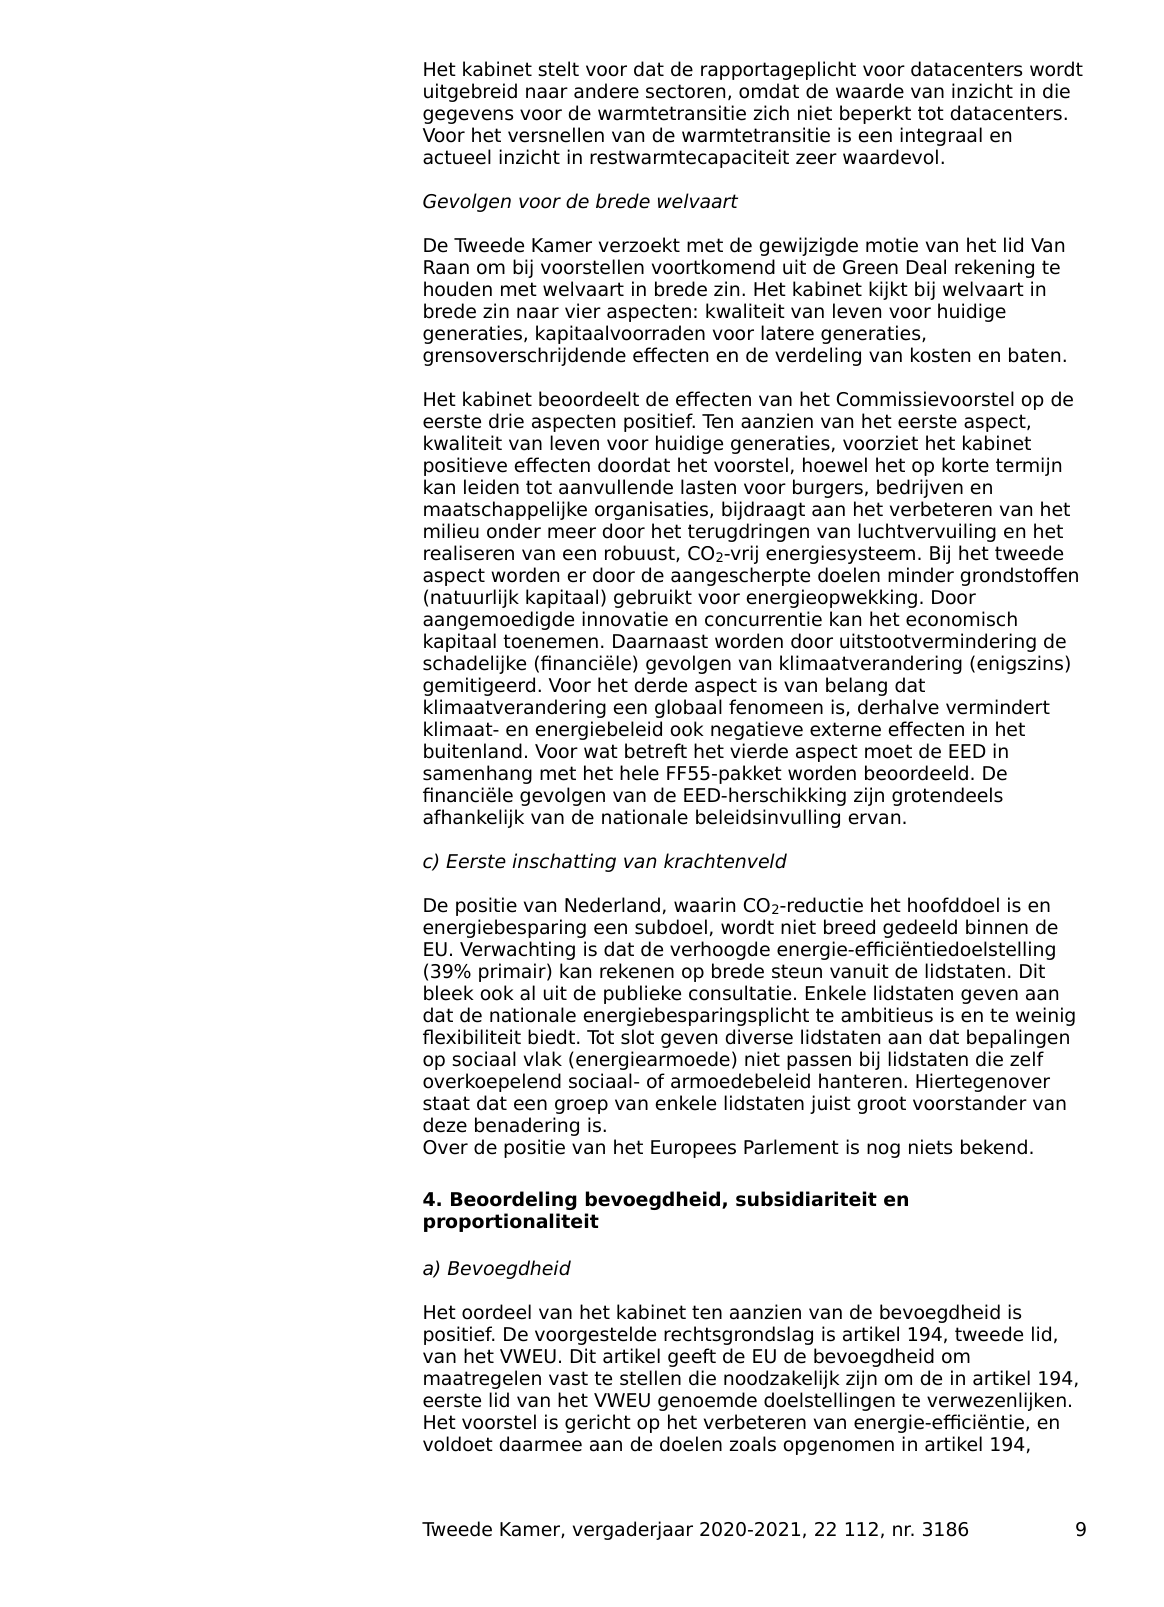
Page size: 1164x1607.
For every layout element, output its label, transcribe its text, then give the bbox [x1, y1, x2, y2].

text Het kabinet stelt voor dat de rapportageplicht voor datacenters wordt uitgebreid naar andere sectoren, omdat de waarde van inzicht in die gegevens voor de warmtetransitie zich niet beperkt tot datacenters. Voor het versnellen van de warmtetransitie is een integraal en actueel inzicht in restwarmtecapaciteit zeer waardevol. [422, 59, 1087, 169]
text De positie van Nederland, waarin CO2-reductie het hoofddoel is en energiebesparing een subdoel, wordt niet breed gedeeld binnen de EU. Verwachting is dat de verhoogde energie-efficiëntiedoelstelling (39% primair) kan rekenen op brede steun vanuit de lidstaten. Dit bleek ook al uit de publieke consultatie. Enkele lidstaten geven aan dat de nationale energiebesparingsplicht te ambitieus is en te weinig flexibiliteit biedt. Tot slot geven diverse lidstaten aan dat bepalingen op sociaal vlak (energiearmoede) niet passen bij lidstaten die zelf overkoepelend sociaal- of armoedebeleid hanteren. Hiertegenover staat dat een groep van enkele lidstaten juist groot voorstander van deze benadering is. [422, 895, 1087, 1137]
subtitle Gevolgen voor de brede welvaart [422, 191, 1087, 213]
text Het kabinet beoordeelt de effecten van het Commissievoorstel op de eerste drie aspecten positief. Ten aanzien van het eerste aspect, kwaliteit van leven voor huidige generaties, voorziet het kabinet positieve effecten doordat het voorstel, hoewel het op korte termijn kan leiden tot aanvullende lasten voor burgers, bedrijven en maatschappelijke organisaties, bijdraagt aan het verbeteren van het milieu onder meer door het terugdringen van luchtvervuiling en het realiseren van een robuust, CO2-vrij energiesysteem. Bij het tweede aspect worden er door de aangescherpte doelen minder grondstoffen (natuurlijk kapitaal) gebruikt voor energieopwekking. Door aangemoedigde innovatie en concurrentie kan het economisch kapitaal toenemen. Daarnaast worden door uitstootvermindering de schadelijke (financiële) gevolgen van klimaatverandering (enigszins) gemitigeerd. Voor het derde aspect is van belang dat klimaatverandering een globaal fenomeen is, derhalve vermindert klimaat- en energiebeleid ook negatieve externe effecten in het buitenland. Voor wat betreft het vierde aspect moet de EED in samenhang met het hele FF55-pakket worden beoordeeld. De financiële gevolgen van de EED-herschikking zijn grotendeels afhankelijk van de nationale beleidsinvulling ervan. [422, 389, 1087, 829]
text Het oordeel van het kabinet ten aanzien van de bevoegdheid is positief. De voorgestelde rechtsgrondslag is artikel 194, tweede lid, van het VWEU. Dit artikel geeft de EU de bevoegdheid om maatregelen vast te stellen die noodzakelijk zijn om de in artikel 194, eerste lid van het VWEU genoemde doelstellingen te verwezenlijken. Het voorstel is gericht op het verbeteren van energie-efficiëntie, en voldoet daarmee aan de doelen zoals opgenomen in artikel 194, [422, 1302, 1087, 1456]
subtitle 4. Beoordeling bevoegdheid, subsidiariteit en proportionaliteit [422, 1189, 1087, 1233]
text De Tweede Kamer verzoekt met de gewijzigde motie van het lid Van Raan om bij voorstellen voortkomend uit de Green Deal rekening te houden met welvaart in brede zin. Het kabinet kijkt bij welvaart in brede zin naar vier aspecten: kwaliteit van leven voor huidige generaties, kapitaalvoorraden voor latere generaties, grensoverschrijdende effecten en de verdeling van kosten en baten. [422, 235, 1087, 367]
text Over de positie van het Europees Parlement is nog niets bekend. [422, 1137, 1087, 1159]
subtitle c) Eerste inschatting van krachtenveld [422, 851, 1087, 873]
subtitle a) Bevoegdheid [422, 1258, 1087, 1280]
